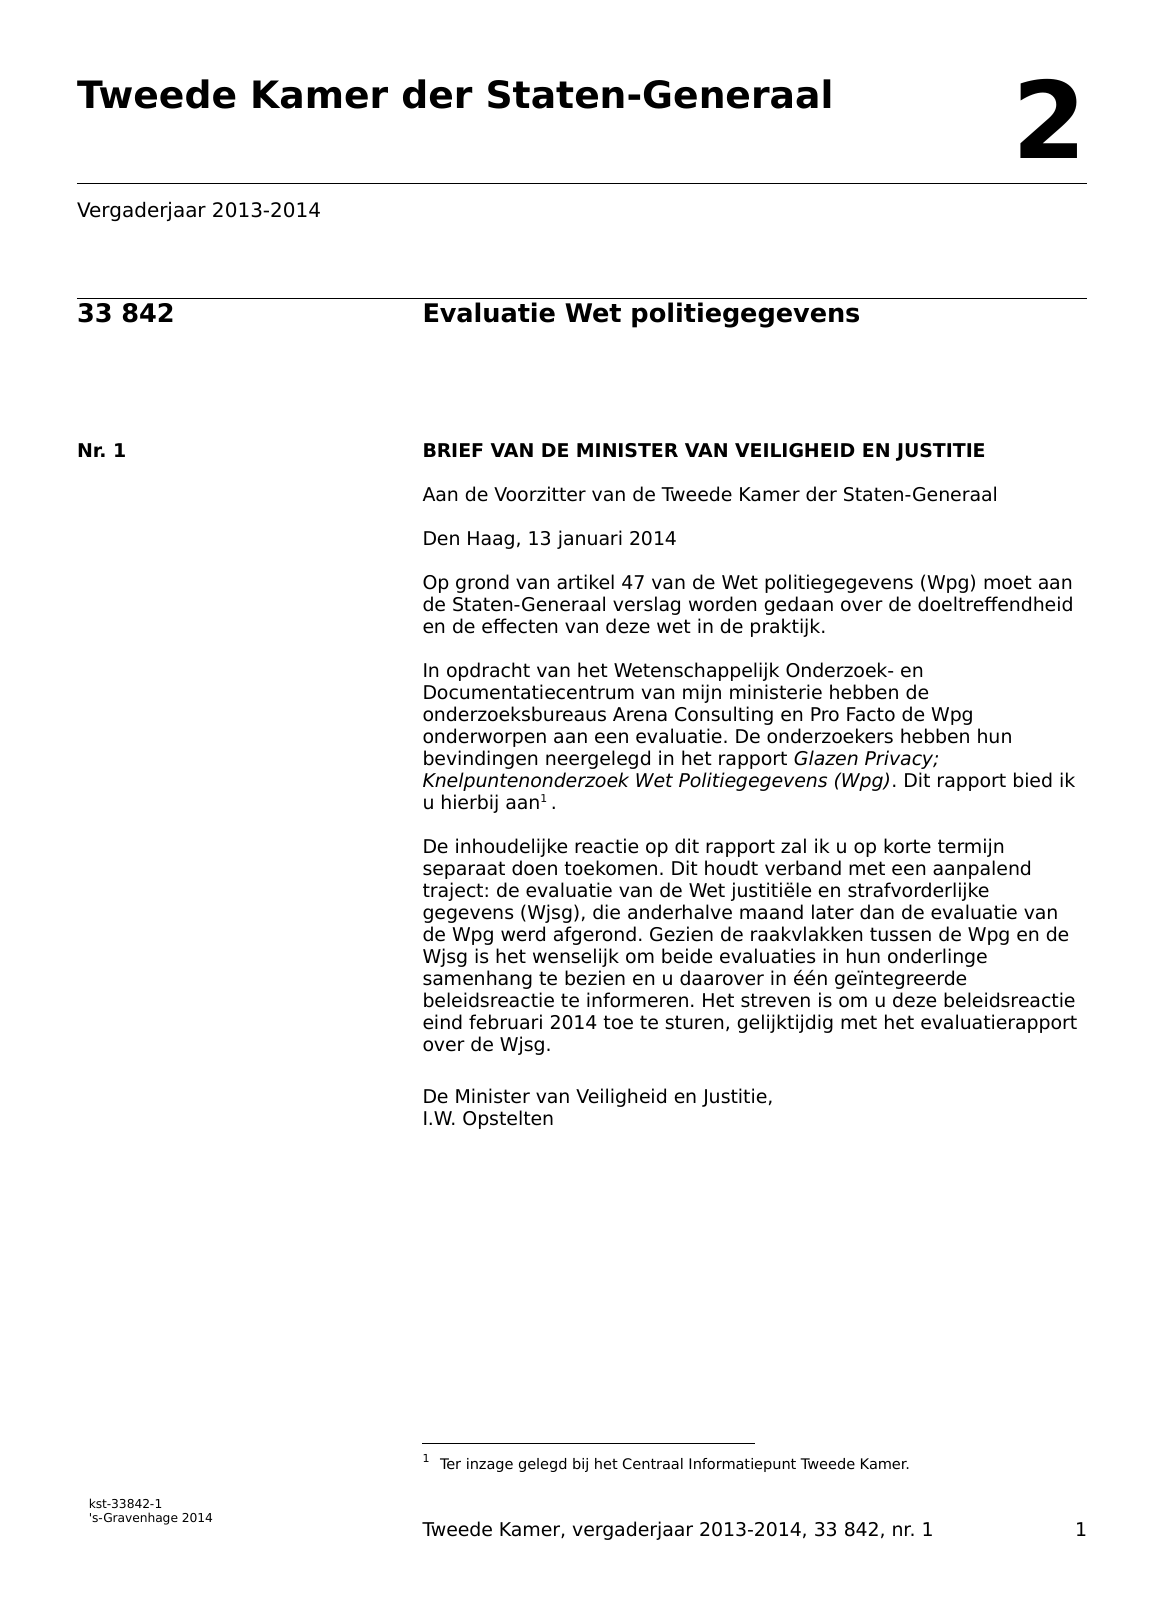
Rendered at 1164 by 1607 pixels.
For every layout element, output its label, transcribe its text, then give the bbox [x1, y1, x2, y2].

text Den Haag, 13 januari 2014 [422, 528, 1087, 550]
text Op grond van artikel 47 van de Wet politiegegevens (Wpg) moet aan de Staten-Generaal verslag worden gedaan over de doeltreffendheid en de effecten van deze wet in de praktijk. [422, 572, 1087, 638]
text De Minister van Veiligheid en Justitie, I.W. Opstelten [422, 1086, 1087, 1130]
text 's-Gravenhage 2014 [88, 1511, 323, 1525]
text De inhoudelijke reactie op dit rapport zal ik u op korte termijn separaat doen toekomen. Dit houdt verband met een aanpalend traject: de evaluatie van de Wet justitiële en strafvorderlijke gegevens (Wjsg), die anderhalve maand later dan de evaluatie van de Wpg werd afgerond. Gezien de raakvlakken tussen de Wpg en de Wjsg is het wenselijk om beide evaluaties in hun onderlinge samenhang te bezien en u daarover in één geïntegreerde beleidsreactie te informeren. Het streven is om u deze beleidsreactie eind februari 2014 toe te sturen, gelijktijdig met het evaluatierapport over de Wjsg. [422, 836, 1087, 1056]
text Aan de Voorzitter van de Tweede Kamer der Staten-Generaal [422, 484, 1087, 506]
table_header 2 [886, 59, 1087, 183]
text Ter inzage gelegd bij het Centraal Informatiepunt Tweede Kamer. [422, 1452, 1087, 1474]
text In opdracht van het Wetenschappelijk Onderzoek- en Documentatiecentrum van mijn ministerie hebben de onderzoeksbureaus Arena Consulting en Pro Facto de Wpg onderworpen aan een evaluatie. De onderzoekers hebben hun bevindingen neergelegd in het rapport Glazen Privacy; Knelpuntenonderzoek Wet Politiegegevens (Wpg). Dit rapport bied ik u hierbij aan. [422, 660, 1087, 814]
subtitle 33 842 Evaluatie Wet politiegegevens [77, 299, 1087, 329]
subtitle Nr. 1 BRIEF VAN DE MINISTER VAN VEILIGHEID EN JUSTITIE [77, 440, 1087, 462]
table_header Tweede Kamer der Staten-Generaal [77, 59, 886, 183]
table_cell Vergaderjaar 2013-2014 [77, 184, 1087, 298]
text kst-33842-1 [88, 1497, 323, 1511]
